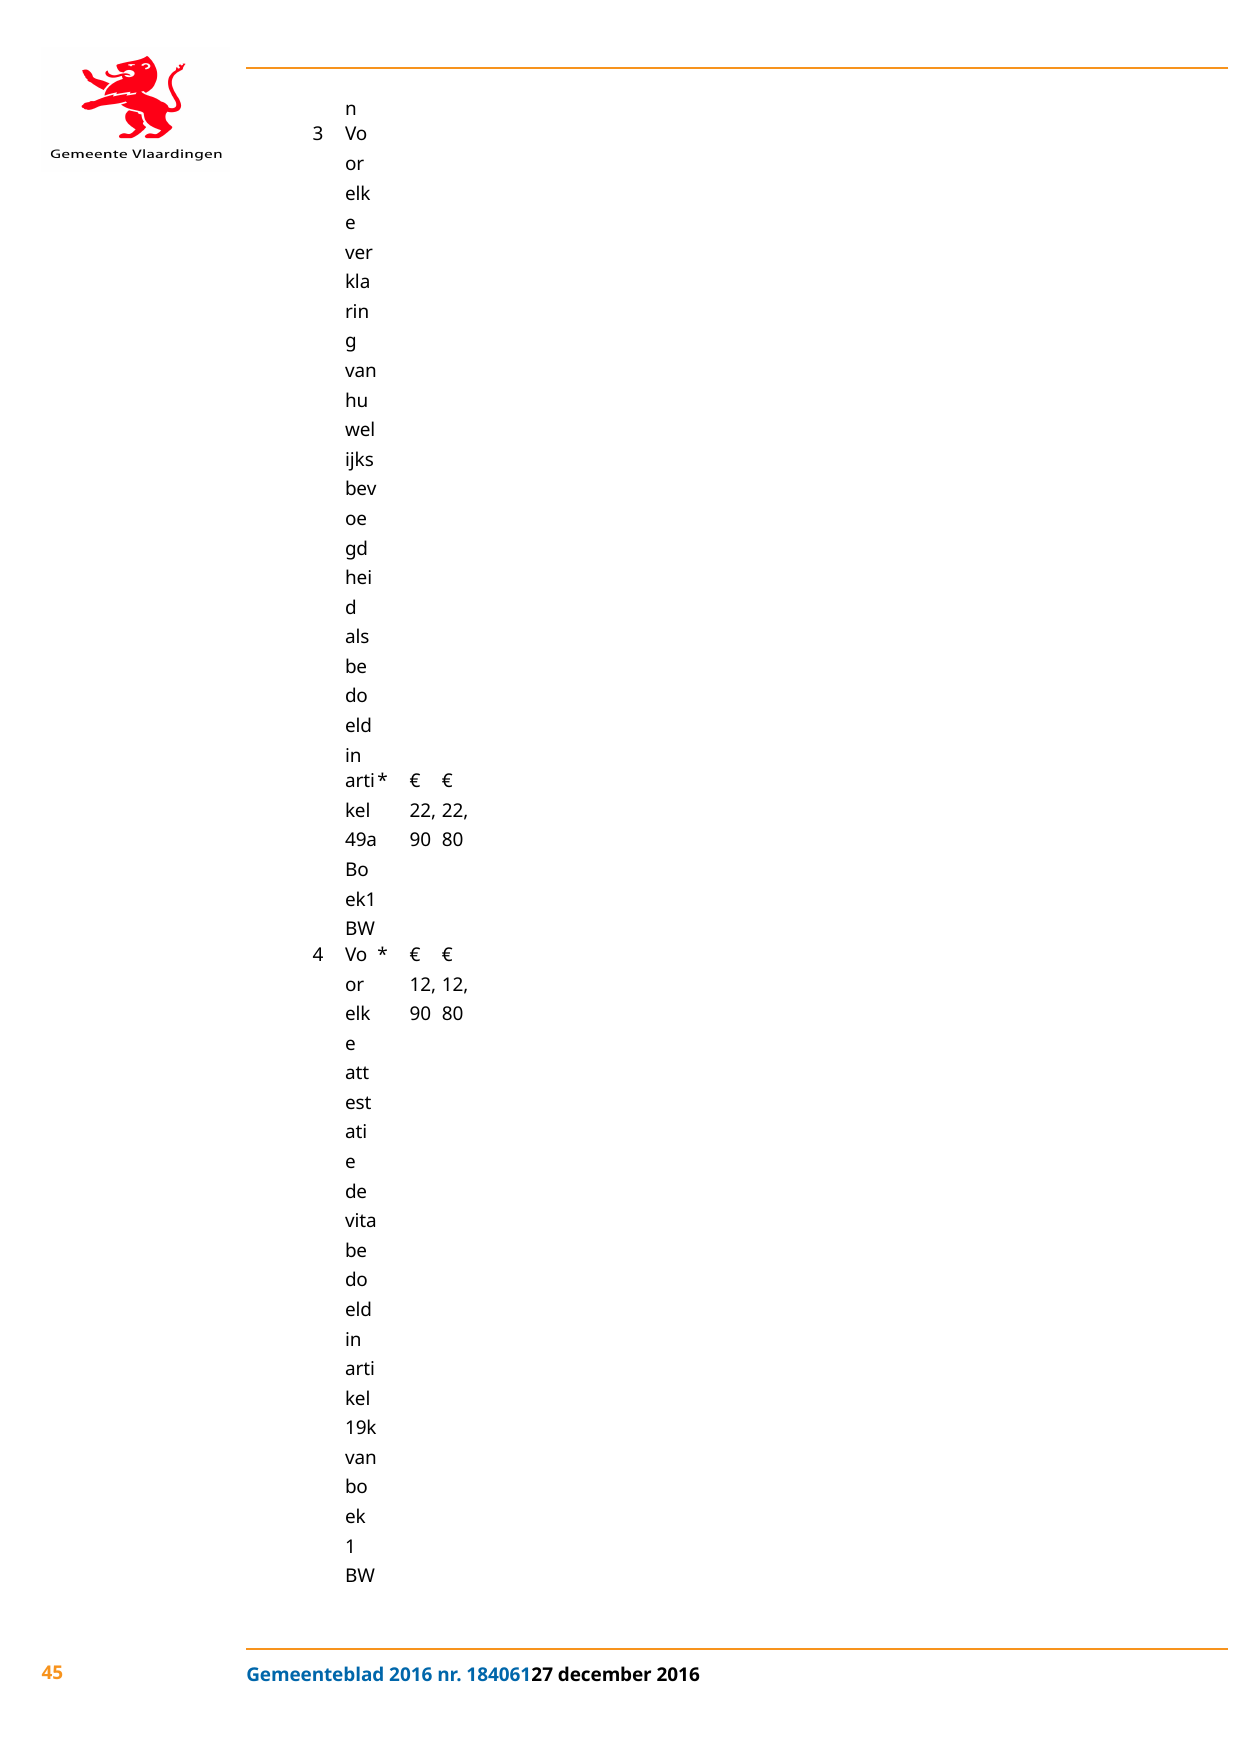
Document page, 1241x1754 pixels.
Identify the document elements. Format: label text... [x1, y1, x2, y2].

table_cell [280, 121, 312, 767]
table_cell 3 [313, 121, 345, 767]
table_cell € 22,90 [409, 768, 442, 941]
table_cell n [345, 95, 377, 121]
table_cell [248, 768, 280, 941]
table_cell [442, 121, 474, 767]
table_cell [248, 121, 280, 767]
table_cell [280, 941, 312, 1588]
table_cell Voor elke verklaring van huwelijksbevoegdheid als bedoeld in [345, 121, 377, 767]
table_cell Voor elke attestatie de vita bedoeld in artikel 19k van boek 1 BW [345, 941, 377, 1588]
table_cell * [377, 941, 409, 1588]
table_cell 4 [313, 941, 345, 1588]
table_cell [248, 941, 280, 1588]
table_cell € 12,80 [442, 941, 474, 1588]
table_cell [313, 95, 345, 121]
table_cell € 22,80 [442, 768, 474, 941]
table_cell € 12,90 [409, 941, 442, 1588]
table_cell [280, 95, 312, 121]
table_cell [280, 768, 312, 941]
table_cell * [377, 768, 409, 941]
table_cell artikel 49a Boek1 BW [345, 768, 377, 941]
picture [41, 47, 231, 172]
table_cell [377, 95, 409, 121]
table_cell [377, 121, 409, 767]
table_cell [409, 95, 442, 121]
table_cell [442, 95, 474, 121]
table_cell [313, 768, 345, 941]
table_cell [409, 121, 442, 767]
table_cell [248, 95, 280, 121]
